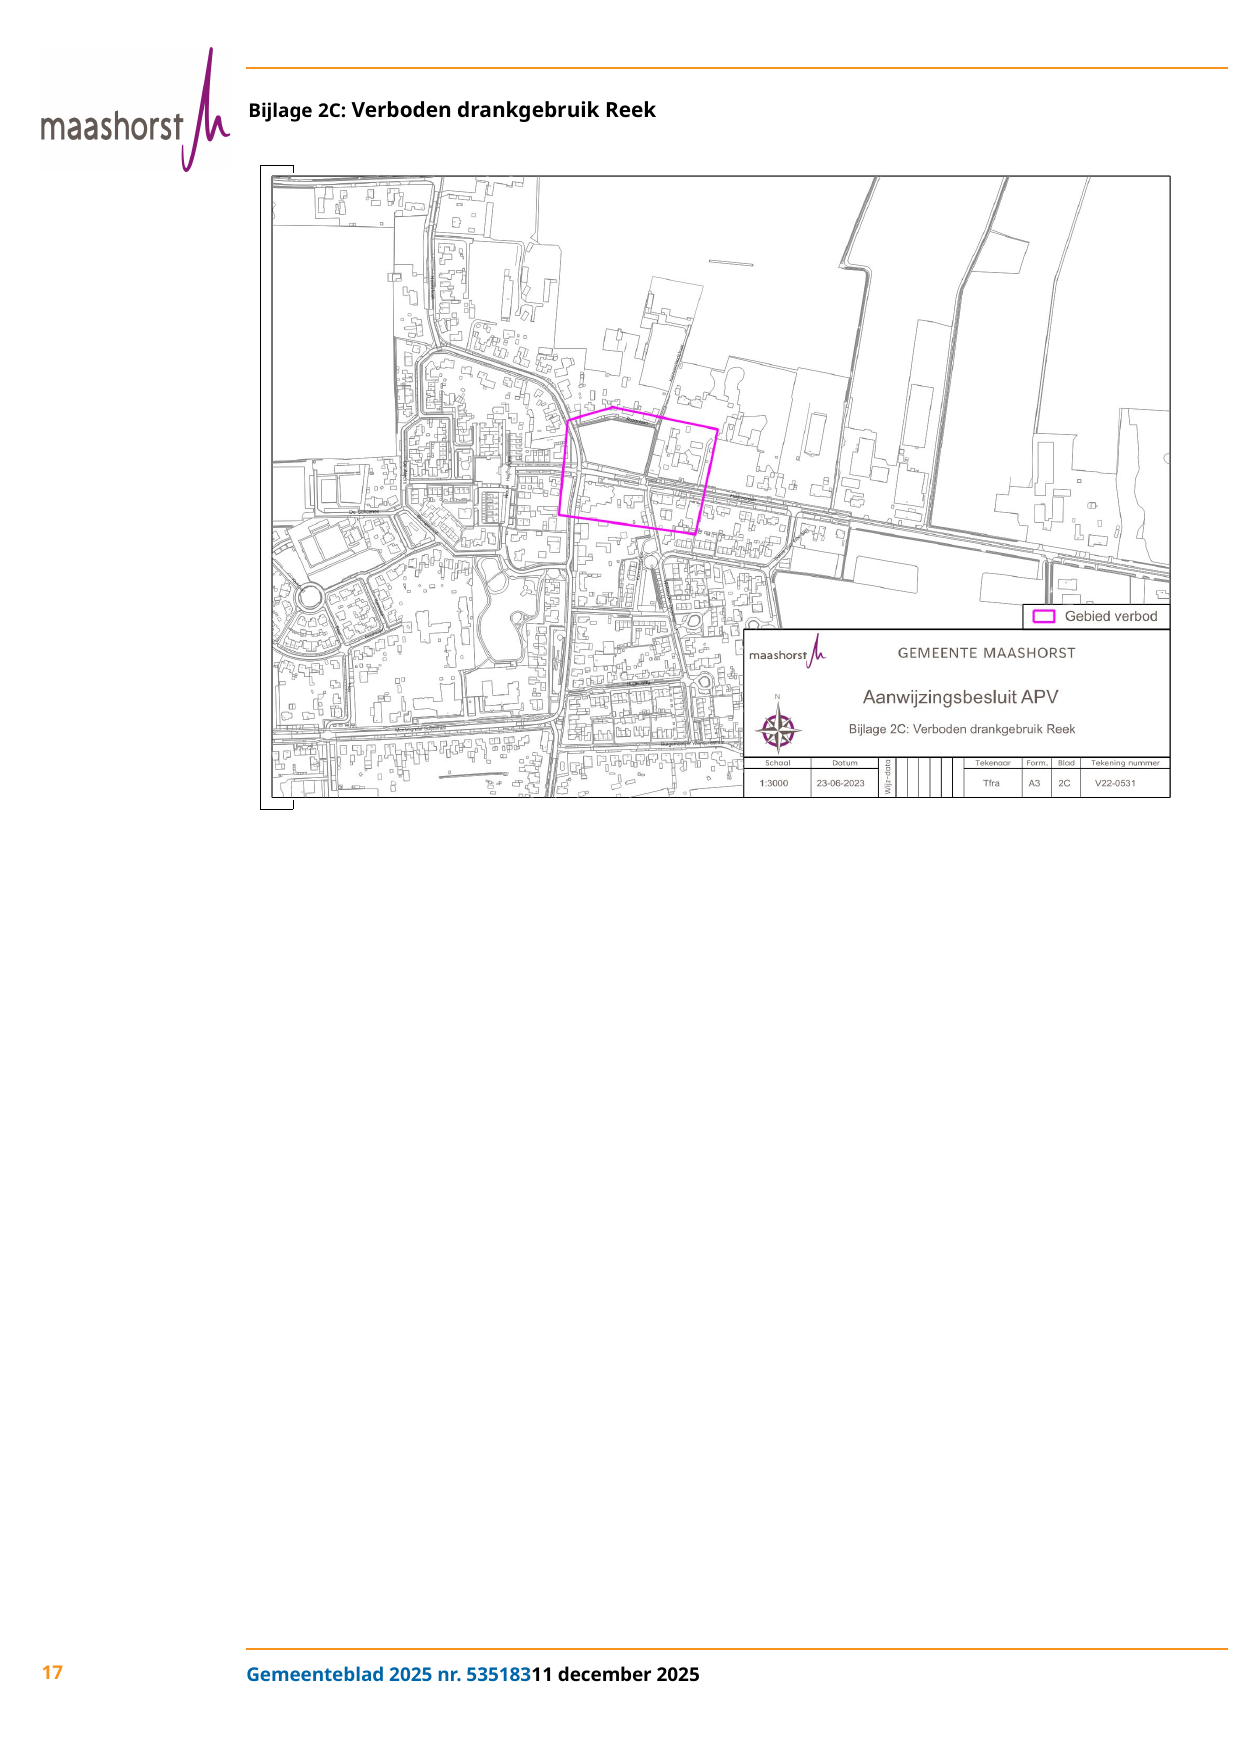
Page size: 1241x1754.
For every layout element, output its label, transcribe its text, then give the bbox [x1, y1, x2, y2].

text Bijlage 2C: Verboden drankgebruik Reek [248, 95, 1152, 123]
picture [268, 173, 1173, 800]
picture [41, 47, 231, 172]
